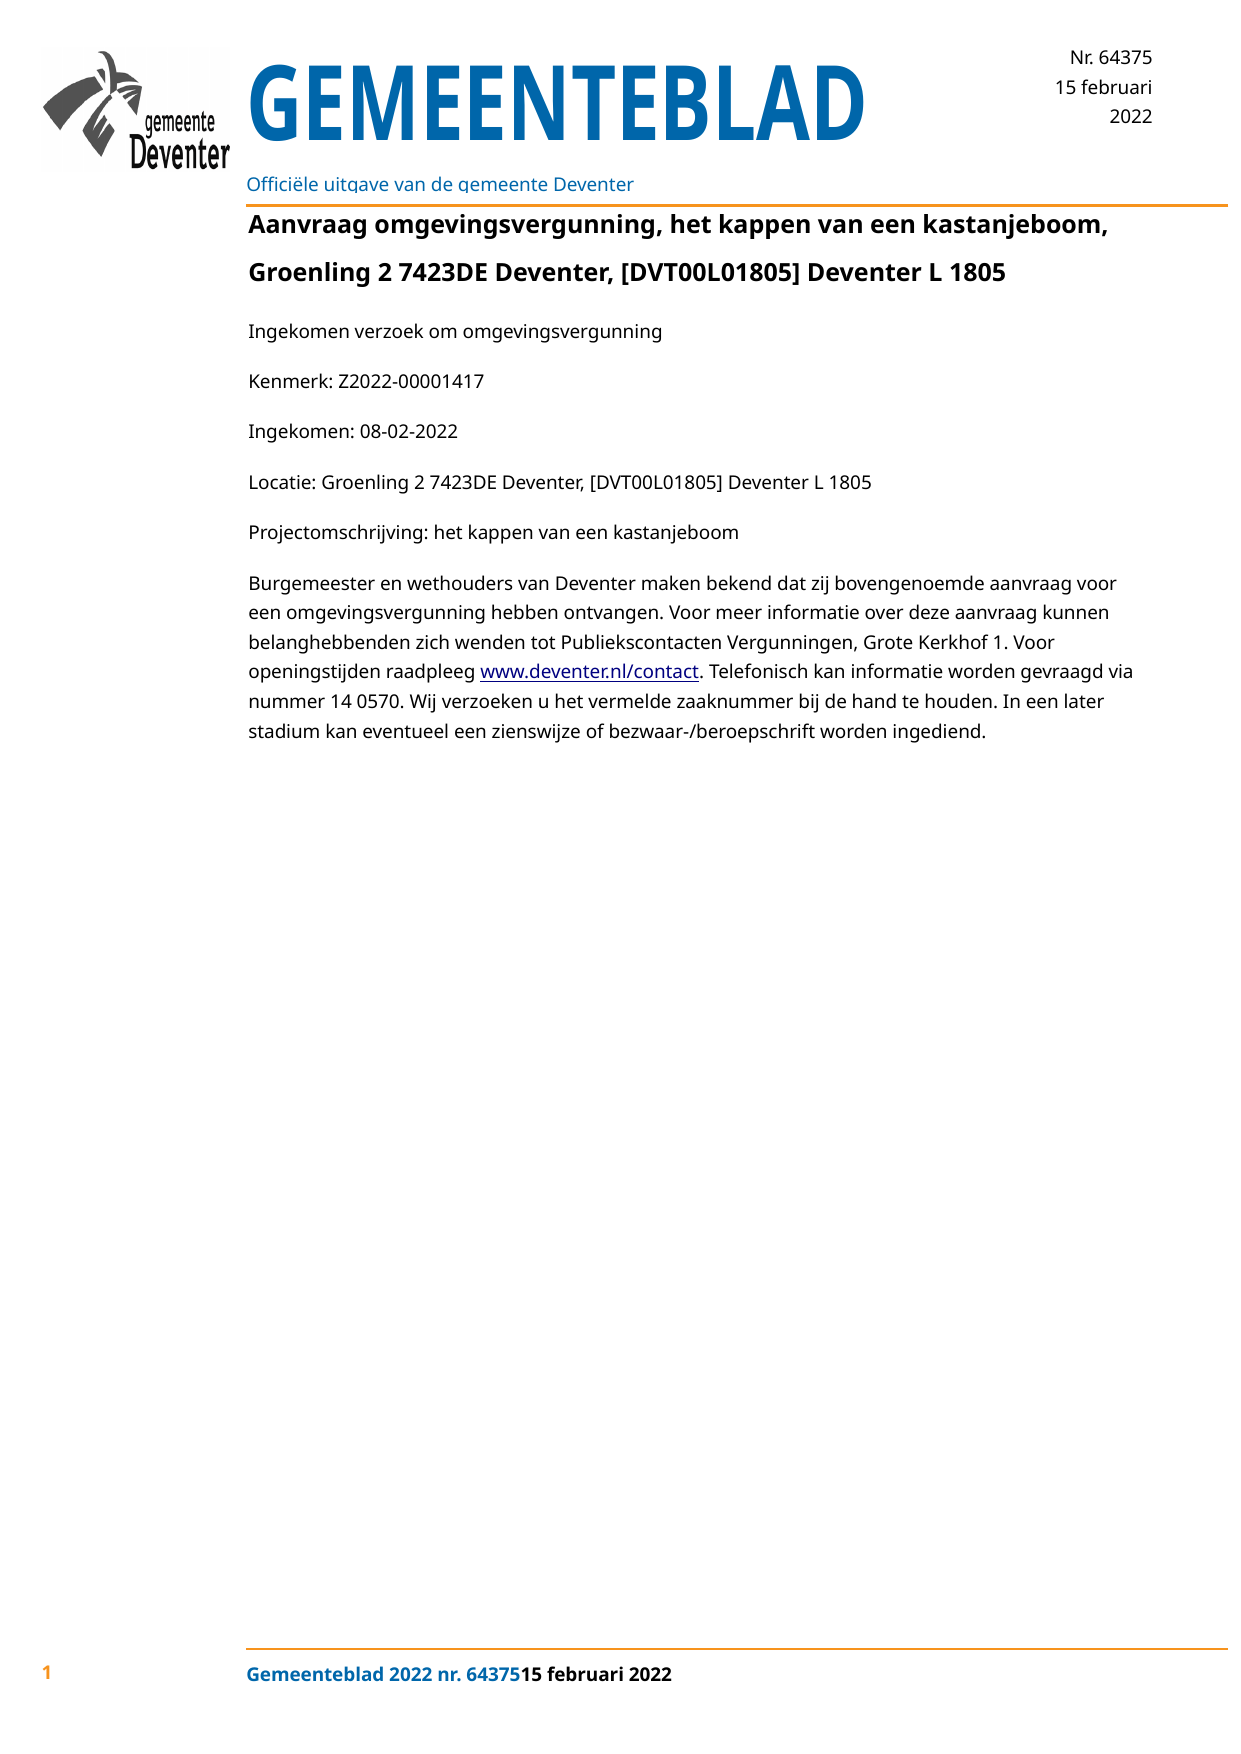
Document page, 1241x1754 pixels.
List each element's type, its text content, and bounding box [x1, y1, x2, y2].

text Projectomschrijving: het kappen van een kastanjeboom [248, 519, 1152, 545]
text Aanvraag omgevingsvergunning, het kappen van een kastanjeboom, Groenling 2 7423DE Deventer, [DVT00L01805] Deventer L 1805 [248, 207, 1152, 288]
text Ingekomen verzoek om omgevingsvergunning [248, 318, 1152, 344]
text Kenmerk: Z2022-00001417 [248, 368, 1152, 394]
picture [41, 47, 231, 172]
text Burgemeester en wethouders van Deventer maken bekend dat zij bovengenoemde aanvraag voor een omgevingsvergunning hebben ontvangen. Voor meer informatie over deze aanvraag kunnen belanghebbenden zich wenden tot Publiekscontacten Vergunningen, Grote Kerkhof 1. Voor openingstijden raadpleeg www.deventer.nl/contact. Telefonisch kan informatie worden gevraagd via nummer 14 0570. Wij verzoeken u het vermelde zaaknummer bij de hand te houden. In een later stadium kan eventueel een zienswijze of bezwaar-/beroepschrift worden ingediend. [248, 570, 1152, 744]
text Ingekomen: 08-02-2022 [248, 419, 1152, 444]
text Locatie: Groenling 2 7423DE Deventer, [DVT00L01805] Deventer L 1805 [248, 469, 1152, 495]
